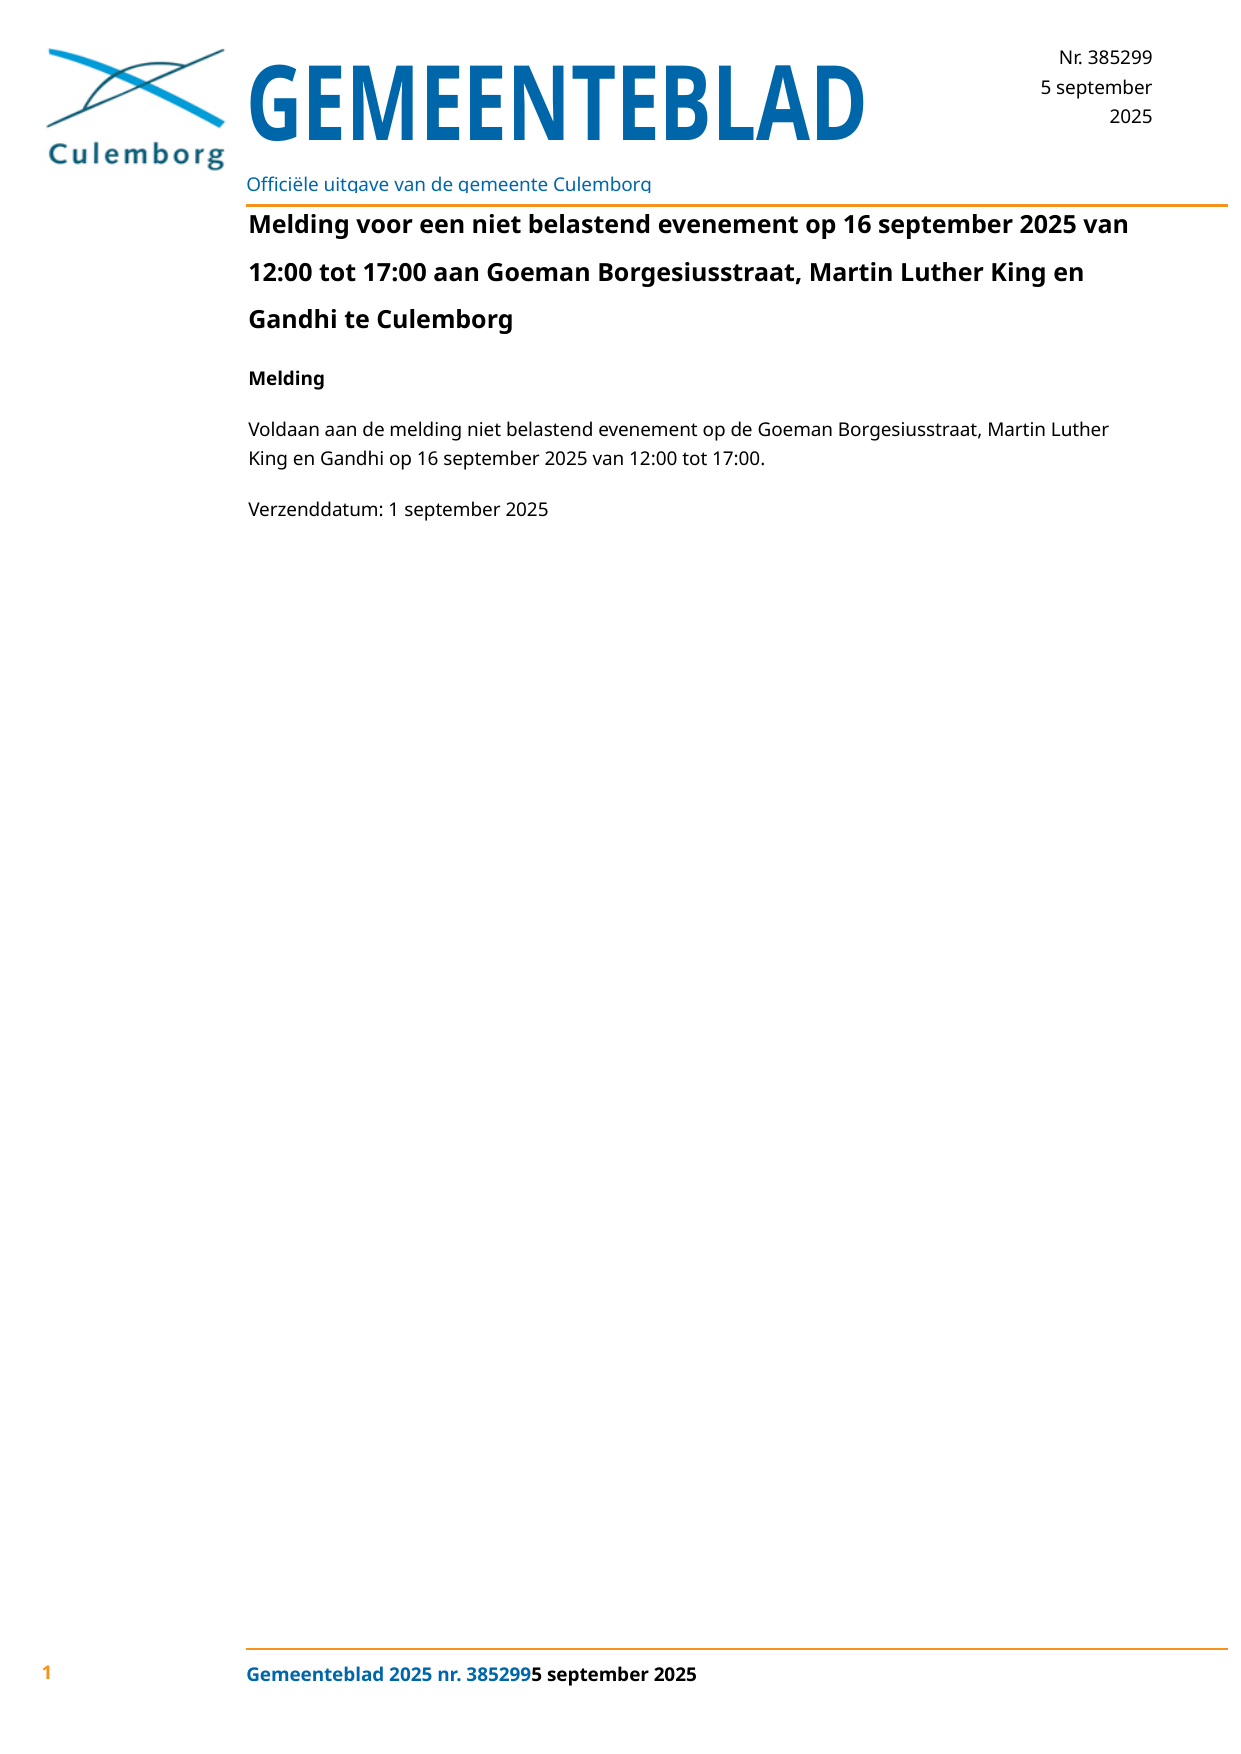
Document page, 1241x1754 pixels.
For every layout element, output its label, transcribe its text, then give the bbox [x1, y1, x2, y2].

text Verzenddatum: 1 september 2025 [248, 496, 1152, 522]
text Melding [248, 366, 1152, 391]
text Voldaan aan de melding niet belastend evenement op de Goeman Borgesiusstraat, Martin Luther King en Gandhi op 16 september 2025 van 12:00 tot 17:00. [248, 416, 1152, 471]
text Melding voor een niet belastend evenement op 16 september 2025 van 12:00 tot 17:00 aan Goeman Borgesiusstraat, Martin Luther King en Gandhi te Culemborg [248, 207, 1152, 336]
picture [41, 47, 231, 172]
